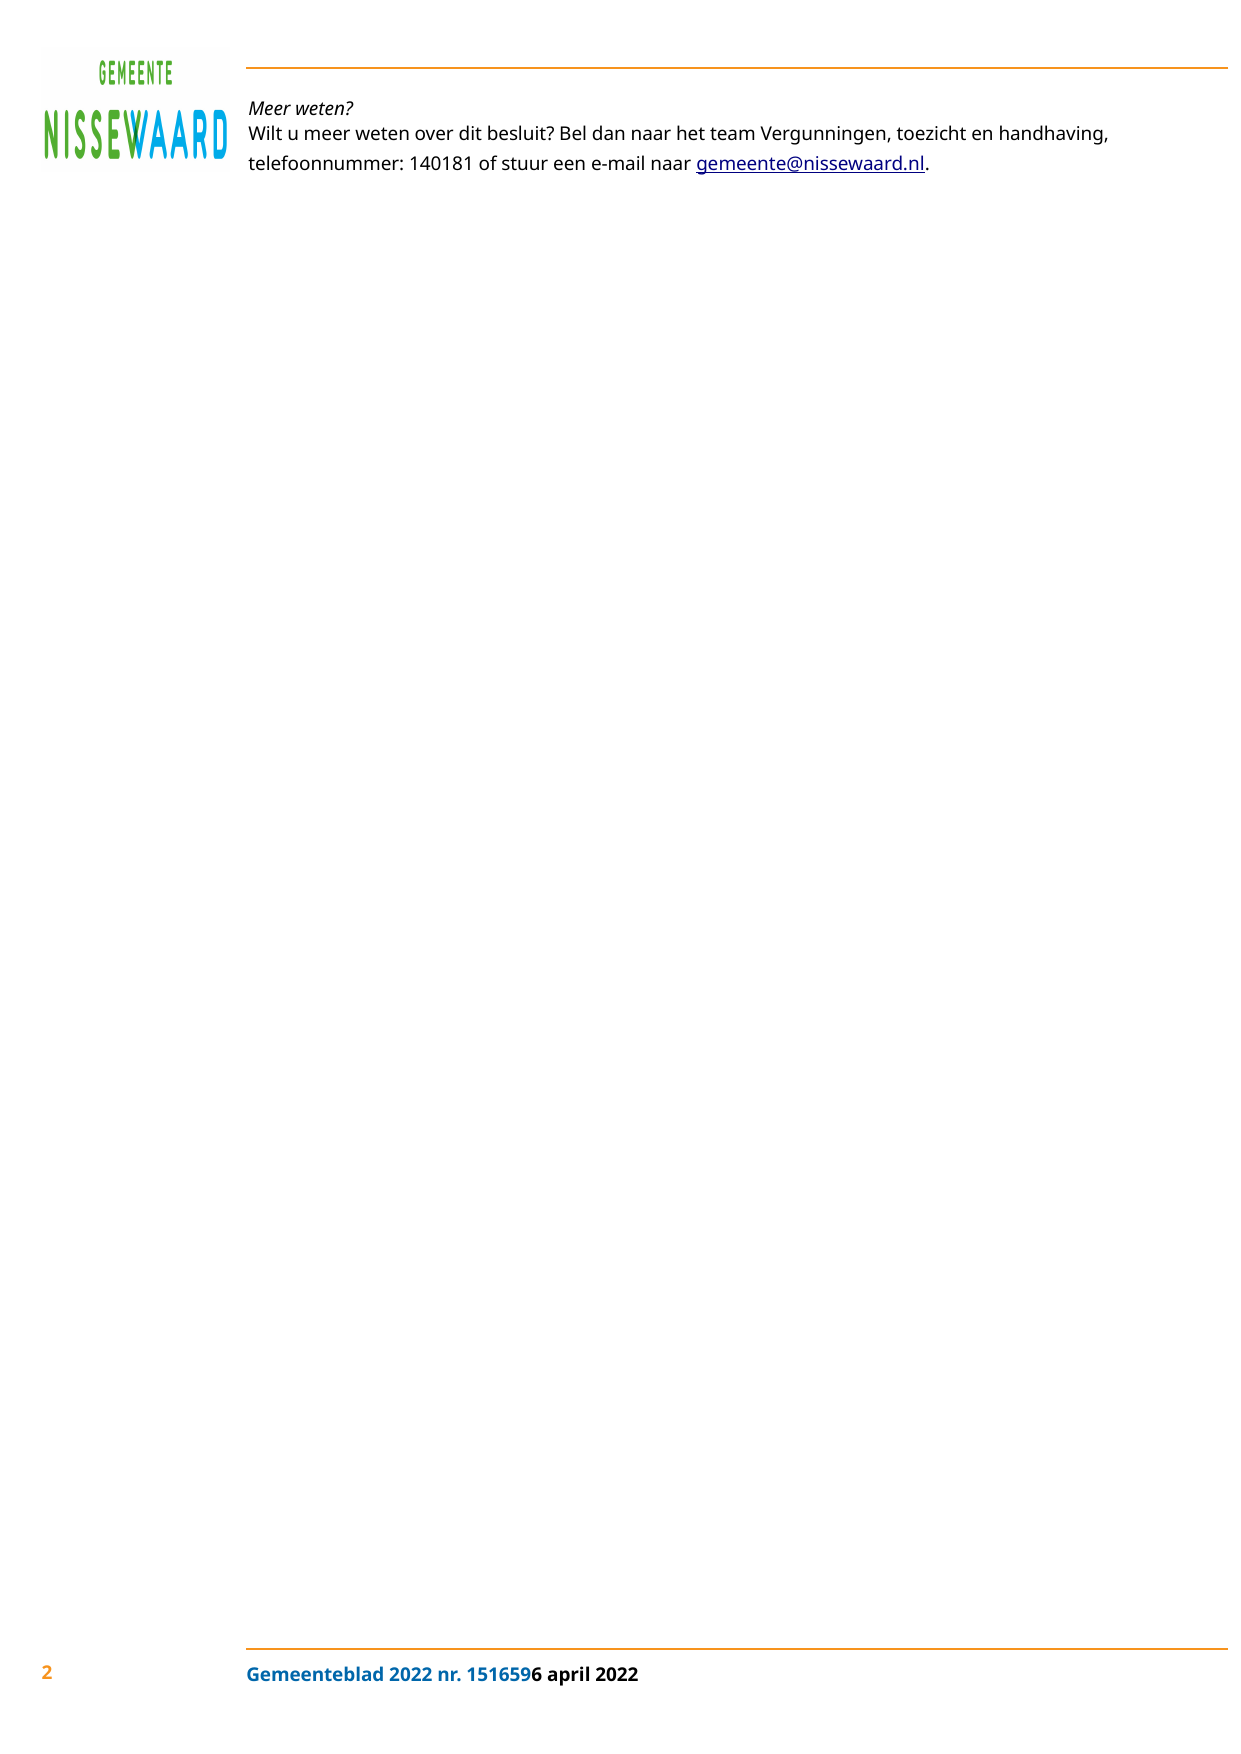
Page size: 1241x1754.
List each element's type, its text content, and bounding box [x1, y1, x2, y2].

text Meer weten? [248, 95, 1152, 121]
picture [41, 47, 231, 172]
text Wilt u meer weten over dit besluit? Bel dan naar het team Vergunningen, toezicht en handhaving, telefoonnummer: 140181 of stuur een e-mail naar gemeente@nissewaard.nl. [248, 121, 1152, 176]
